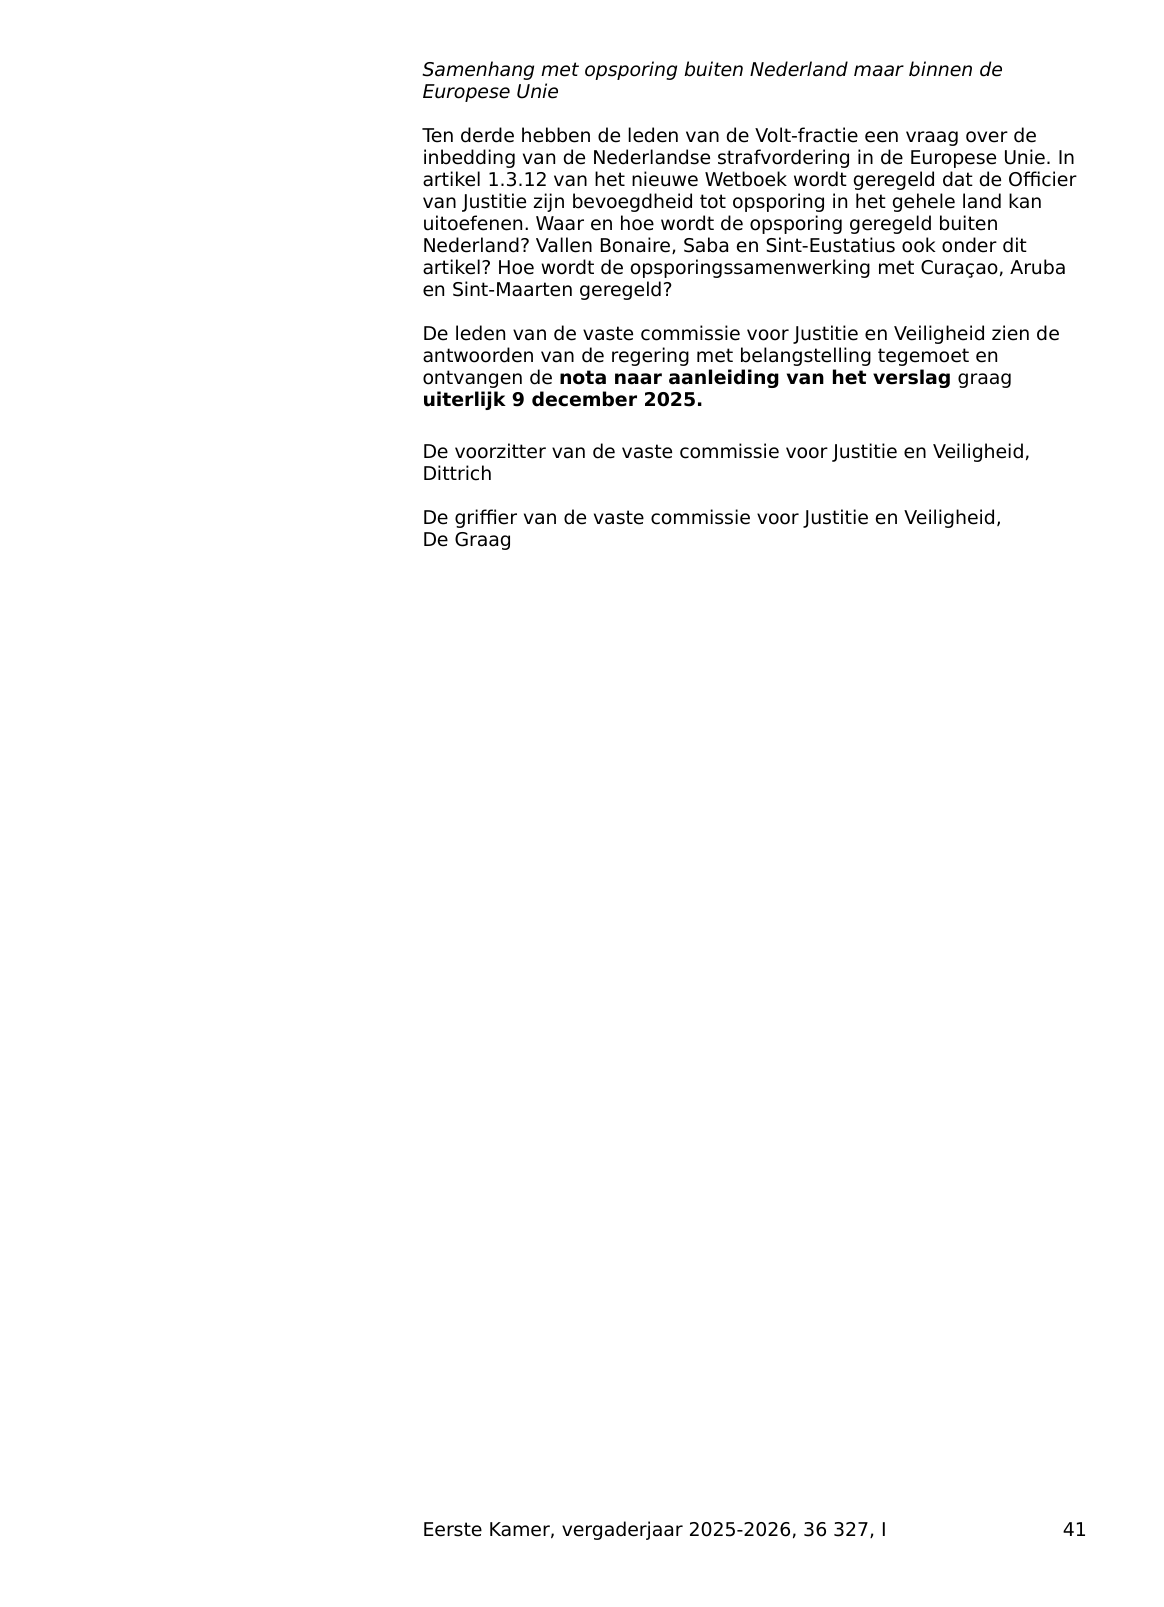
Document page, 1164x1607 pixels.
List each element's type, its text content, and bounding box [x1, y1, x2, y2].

text De voorzitter van de vaste commissie voor Justitie en Veiligheid, Dittrich [422, 441, 1087, 485]
text Ten derde hebben de leden van de Volt-fractie een vraag over de inbedding van de Nederlandse strafvordering in de Europese Unie. In artikel 1.3.12 van het nieuwe Wetboek wordt geregeld dat de Officier van Justitie zijn bevoegdheid tot opsporing in het gehele land kan uitoefenen. Waar en hoe wordt de opsporing geregeld buiten Nederland? Vallen Bonaire, Saba en Sint-Eustatius ook onder dit artikel? Hoe wordt de opsporingssamenwerking met Curaçao, Aruba en Sint-Maarten geregeld? [422, 125, 1087, 301]
text De leden van de vaste commissie voor Justitie en Veiligheid zien de antwoorden van de regering met belangstelling tegemoet en ontvangen de nota naar aanleiding van het verslag graag uiterlijk 9 december 2025. [422, 323, 1087, 411]
text De griffier van de vaste commissie voor Justitie en Veiligheid, De Graag [422, 507, 1087, 551]
subtitle Samenhang met opsporing buiten Nederland maar binnen de Europese Unie [422, 59, 1087, 103]
